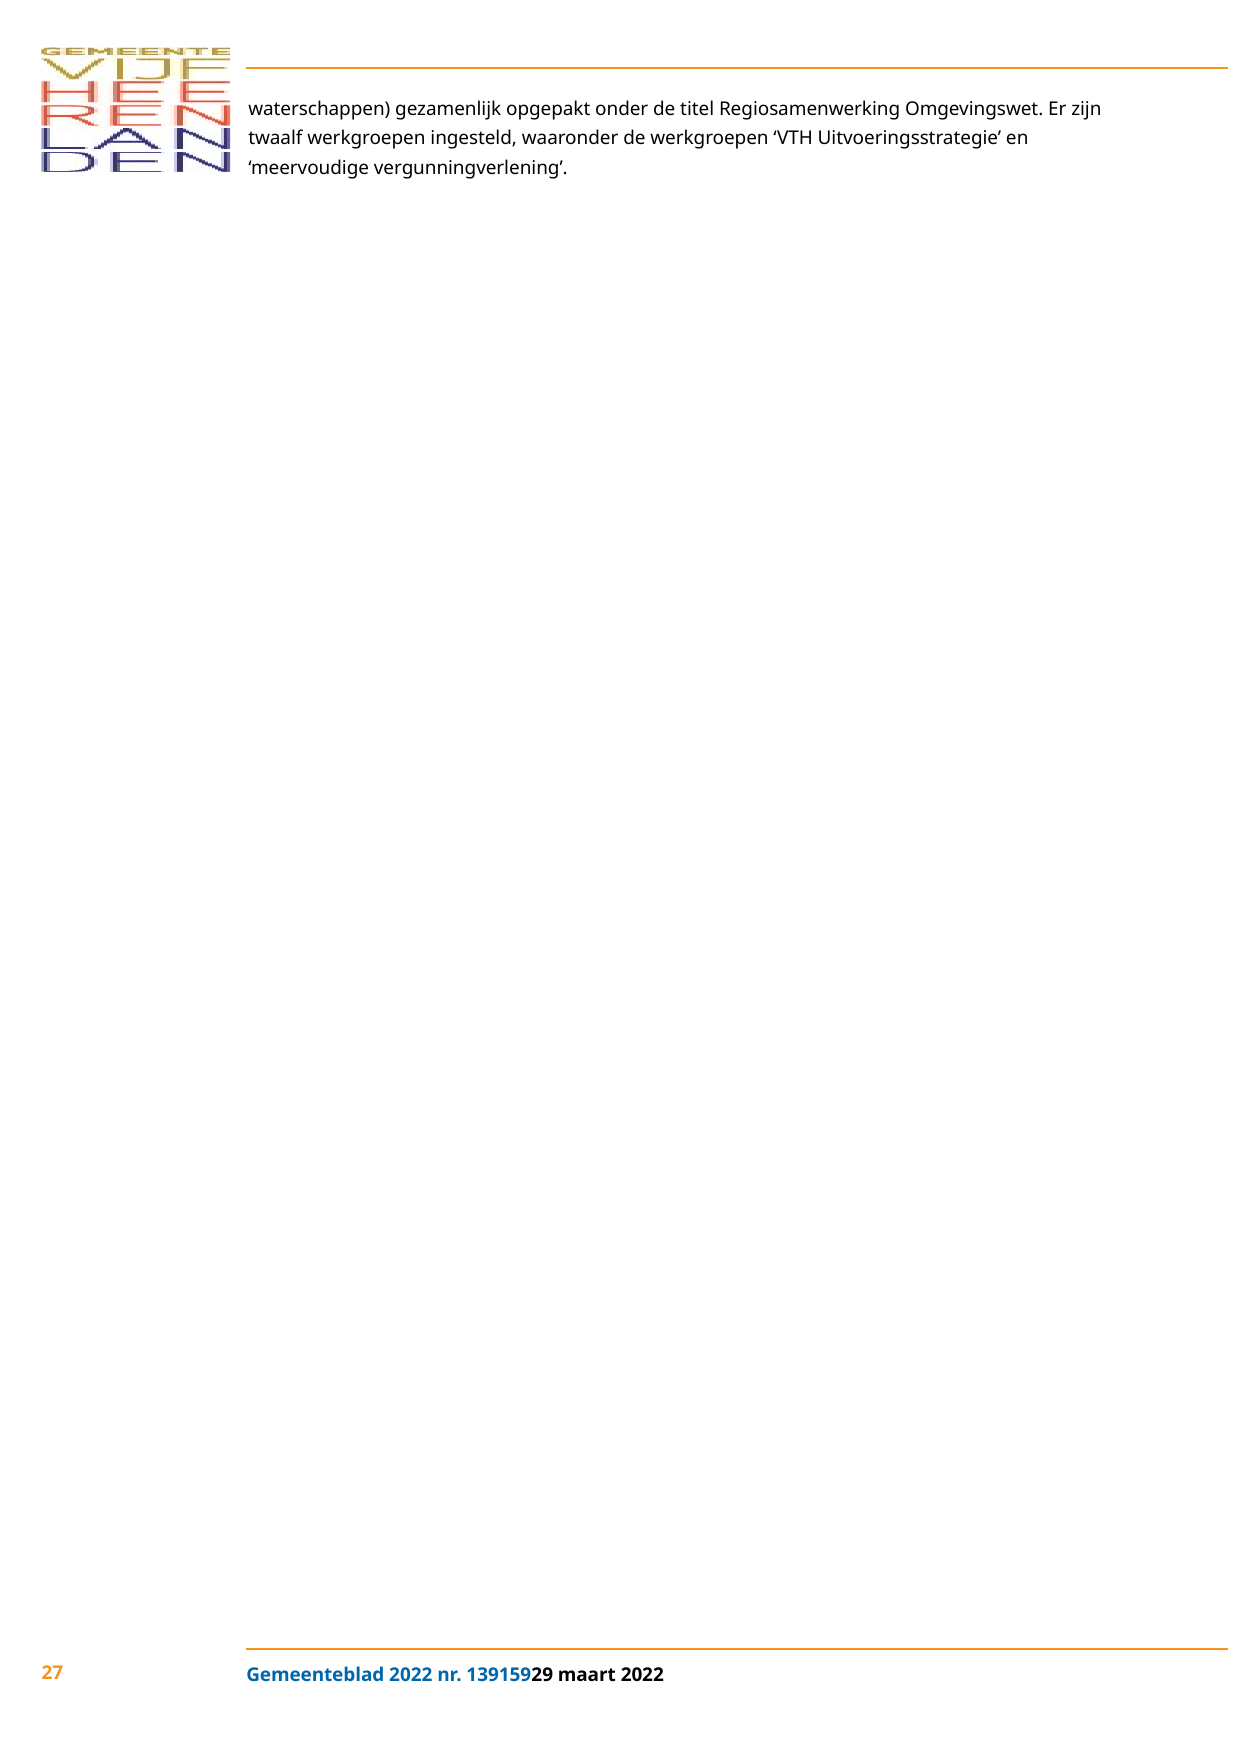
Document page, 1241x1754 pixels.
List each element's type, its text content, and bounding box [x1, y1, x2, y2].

picture [41, 47, 231, 172]
text waterschappen) gezamenlijk opgepakt onder de titel Regiosamenwerking Omgevingswet. Er zijn twaalf werkgroepen ingesteld, waaronder de werkgroepen ‘VTH Uitvoeringsstrategie’ en ‘meervoudige vergunningverlening’. [248, 95, 1152, 180]
